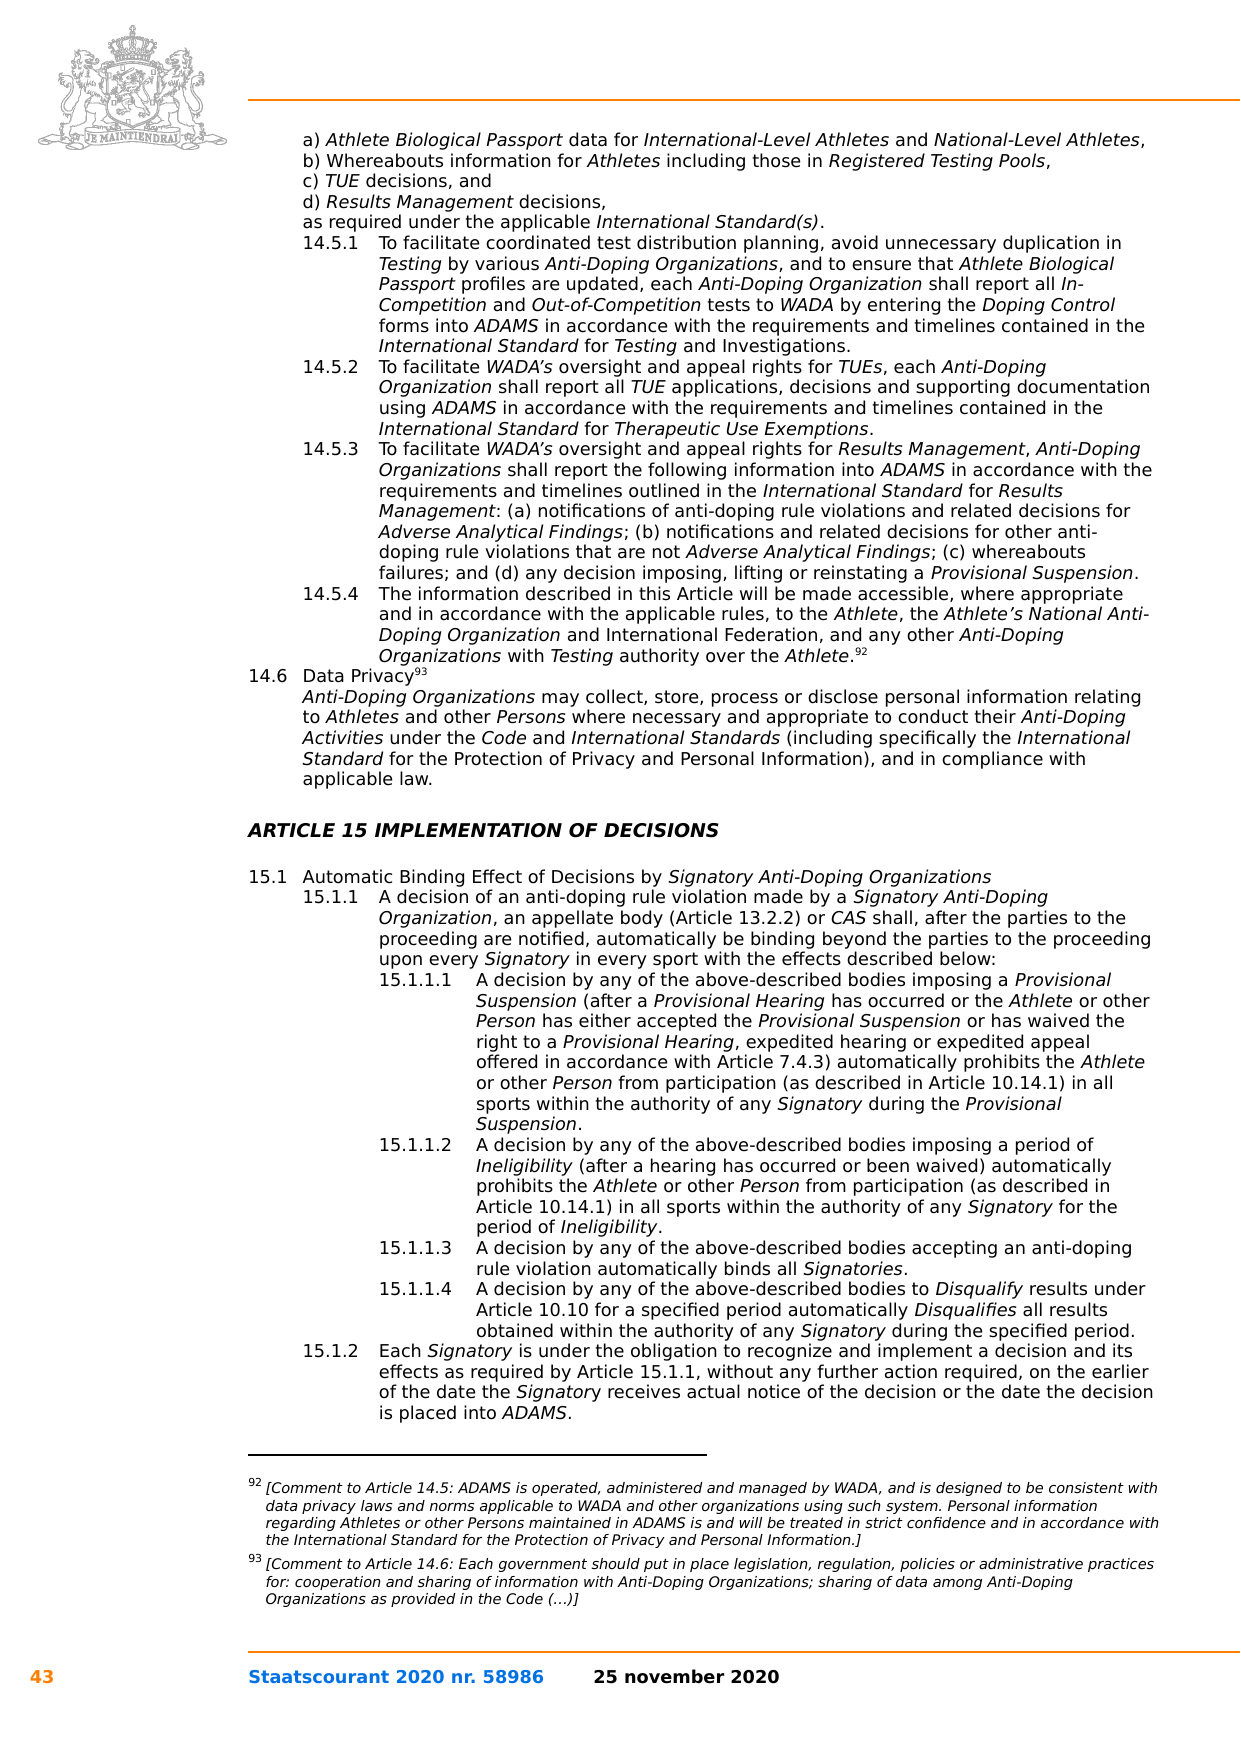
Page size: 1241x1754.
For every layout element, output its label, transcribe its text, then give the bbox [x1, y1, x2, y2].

table_cell 14.5.4 [296, 584, 373, 666]
table_cell [248, 357, 296, 439]
table_cell 14.5.2 [296, 357, 373, 439]
table_cell Data Privacy Anti-Doping Organizations may collect, store, process or disclose personal information relating to Athletes and other Persons where necessary and appropriate to conduct their Anti-Doping Activities under the Code and International Standards (including specifically the International Standard for the Protection of Privacy and Personal Information), and in compliance with applicable law. [296, 666, 1163, 790]
table_cell [296, 1135, 373, 1238]
subtitle ARTICLE 15 IMPLEMENTATION OF DECISIONS [248, 820, 1163, 842]
table_cell Each Signatory is under the obligation to recognize and implement a decision and its effects as required by Article 15.1.1, without any further action required, on the earlier of the date the Signatory receives actual notice of the decision or the date the decision is placed into ADAMS. [373, 1341, 1163, 1424]
picture [38, 25, 227, 150]
table_cell To facilitate WADA’s oversight and appeal rights for TUEs, each Anti-Doping Organization shall report all TUE applications, decisions and supporting documentation using ADAMS in accordance with the requirements and timelines contained in the International Standard for Therapeutic Use Exemptions. [373, 357, 1163, 439]
table_cell A decision by any of the above-described bodies imposing a Provisional Suspension (after a Provisional Hearing has occurred or the Athlete or other Person has either accepted the Provisional Suspension or has waived the right to a Provisional Hearing, expedited hearing or expedited appeal offered in accordance with Article 7.4.3) automatically prohibits the Athlete or other Person from participation (as described in Article 10.14.1) in all sports within the authority of any Signatory during the Provisional Suspension. [470, 970, 1163, 1135]
table_cell 15.1.1.1 [373, 970, 470, 1135]
table_cell 15.1.1.4 [373, 1279, 470, 1341]
table_cell [296, 1238, 373, 1279]
table_cell [248, 439, 296, 584]
table_cell [248, 888, 296, 970]
table_cell [248, 1135, 296, 1238]
table_cell [296, 1279, 373, 1341]
table_cell [248, 970, 296, 1135]
table_cell [248, 1279, 296, 1341]
table_cell 15.1.1.2 [373, 1135, 470, 1238]
table_header 15.1 [248, 867, 296, 887]
table_cell 15.1.1 [296, 888, 373, 970]
table_cell The information described in this Article will be made accessible, where appropriate and in accordance with the applicable rules, to the Athlete, the Athlete’s National Anti-Doping Organization and International Federation, and any other Anti-Doping Organizations with Testing authority over the Athlete. [373, 584, 1163, 666]
table_cell A decision of an anti-doping rule violation made by a Signatory Anti-Doping Organization, an appellate body (Article 13.2.2) or CAS shall, after the parties to the proceeding are notified, automatically be binding beyond the parties to the proceeding upon every Signatory in every sport with the effects described below: [373, 888, 1163, 970]
table_cell [248, 1341, 296, 1424]
table_cell A decision by any of the above-described bodies accepting an anti-doping rule violation automatically binds all Signatories. [470, 1238, 1163, 1279]
table_cell A decision by any of the above-described bodies imposing a period of Ineligibility (after a hearing has occurred or been waived) automatically prohibits the Athlete or other Person from participation (as described in Article 10.14.1) in all sports within the authority of any Signatory for the period of Ineligibility. [470, 1135, 1163, 1238]
table_cell [296, 970, 373, 1135]
table_cell a) Athlete Biological Passport data for International-Level Athletes and National-Level Athletes, b) Whereabouts information for Athletes including those in Registered Testing Pools, c) TUE decisions, and d) Results Management decisions, as required under the applicable International Standard(s). [296, 130, 1163, 233]
table_cell [248, 130, 296, 233]
table_cell 15.1.2 [296, 1341, 373, 1424]
table_header Automatic Binding Effect of Decisions by Signatory Anti-Doping Organizations [296, 867, 1163, 887]
table_cell 14.5.3 [296, 439, 373, 584]
table_cell [248, 233, 296, 357]
table_cell To facilitate WADA’s oversight and appeal rights for Results Management, Anti-Doping Organizations shall report the following information into ADAMS in accordance with the requirements and timelines outlined in the International Standard for Results Management: (a) notifications of anti-doping rule violations and related decisions for Adverse Analytical Findings; (b) notifications and related decisions for other anti-doping rule violations that are not Adverse Analytical Findings; (c) whereabouts failures; and (d) any decision imposing, lifting or reinstating a Provisional Suspension. [373, 439, 1163, 584]
table_cell [248, 584, 296, 666]
table_cell To facilitate coordinated test distribution planning, avoid unnecessary duplication in Testing by various Anti-Doping Organizations, and to ensure that Athlete Biological Passport profiles are updated, each Anti-Doping Organization shall report all In-Competition and Out-of-Competition tests to WADA by entering the Doping Control forms into ADAMS in accordance with the requirements and timelines contained in the International Standard for Testing and Investigations. [373, 233, 1163, 357]
table_cell 14.5.1 [296, 233, 373, 357]
table_cell A decision by any of the above-described bodies to Disqualify results under Article 10.10 for a specified period automatically Disqualifies all results obtained within the authority of any Signatory during the specified period. [470, 1279, 1163, 1341]
table_cell 15.1.1.3 [373, 1238, 470, 1279]
table_cell 14.6 [248, 666, 296, 790]
table_cell [248, 1238, 296, 1279]
